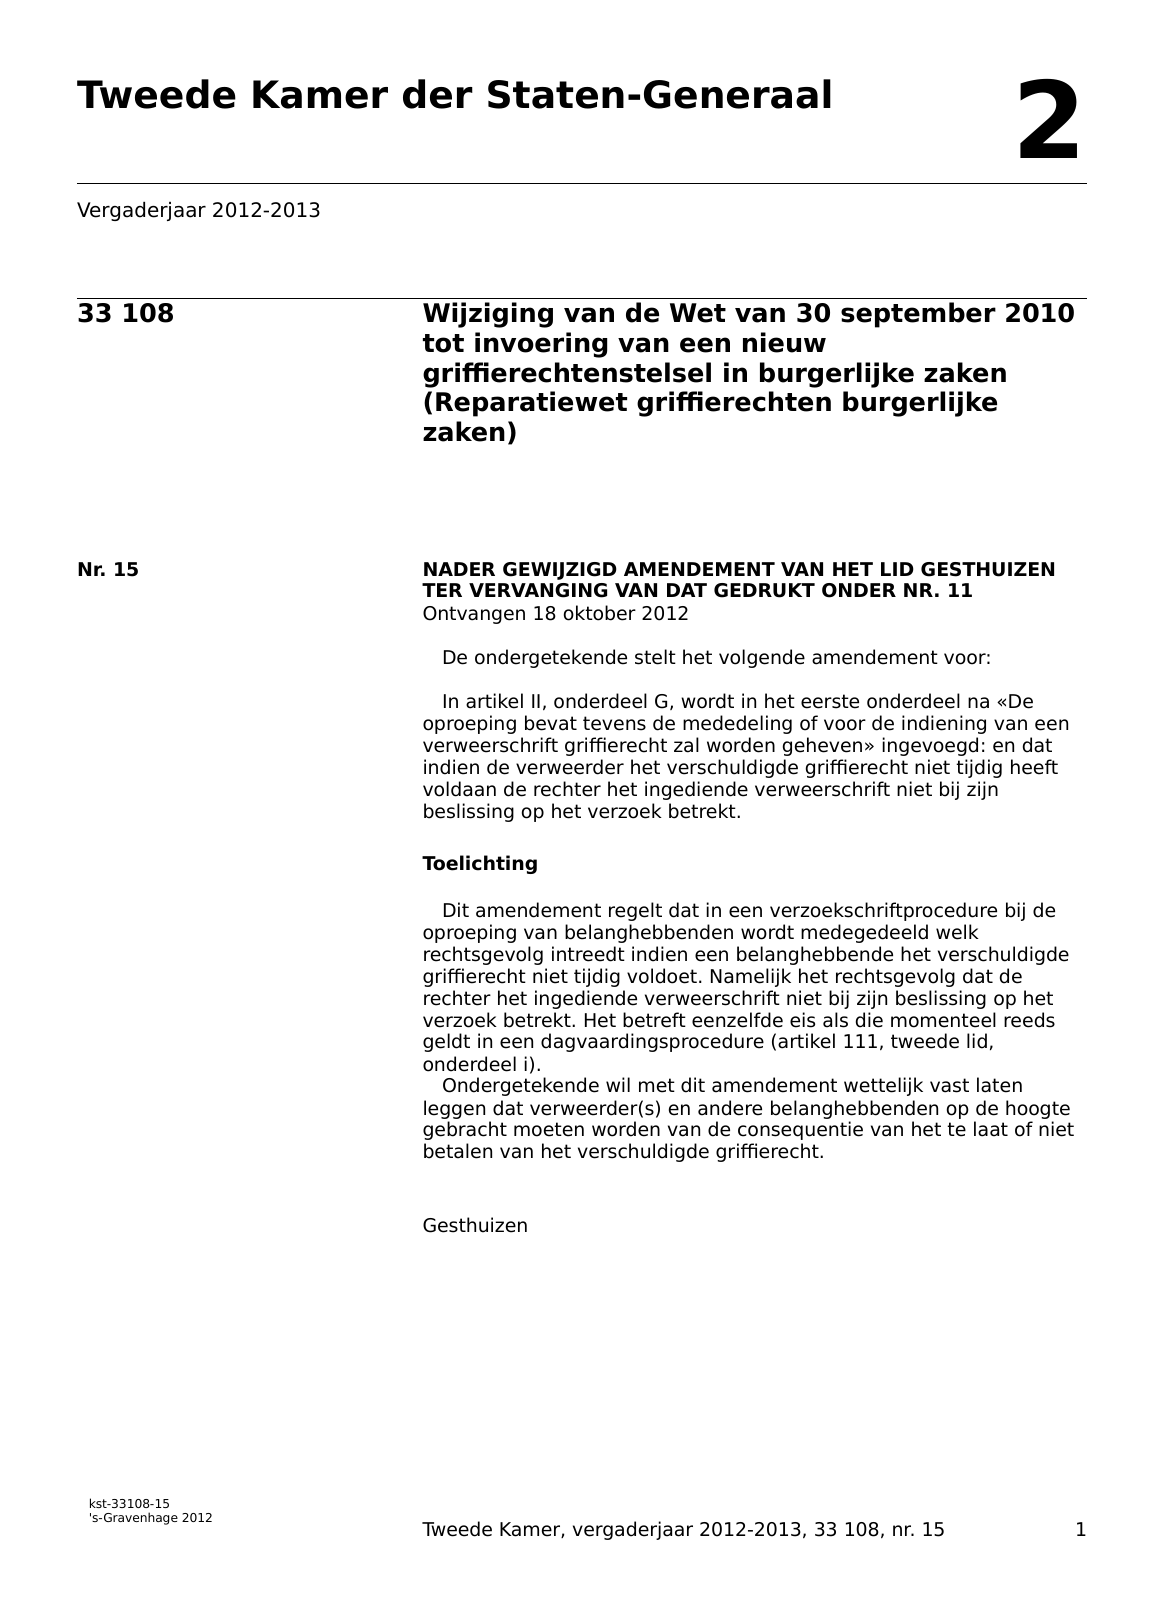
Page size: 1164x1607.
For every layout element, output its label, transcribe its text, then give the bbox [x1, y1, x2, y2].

text 's-Gravenhage 2012 [88, 1511, 323, 1525]
table_header Tweede Kamer der Staten-Generaal [77, 59, 886, 183]
table_header 2 [886, 59, 1087, 183]
text kst-33108-15 [88, 1497, 323, 1511]
text Dit amendement regelt dat in een verzoekschriftprocedure bij de oproeping van belanghebbenden wordt medegedeeld welk rechtsgevolg intreedt indien een belanghebbende het verschuldigde griffierecht niet tijdig voldoet. Namelijk het rechtsgevolg dat de rechter het ingediende verweerschrift niet bij zijn beslissing op het verzoek betrekt. Het betreft eenzelfde eis als die momenteel reeds geldt in een dagvaardingsprocedure (artikel 111, tweede lid, onderdeel i). [422, 899, 1087, 1075]
text De ondergetekende stelt het volgende amendement voor: [422, 647, 1087, 668]
subtitle Toelichting [422, 853, 1087, 874]
text Gesthuizen [422, 1193, 1087, 1237]
subtitle 33 108 Wijziging van de Wet van 30 september 2010 tot invoering van een nieuw griffierechtenstelsel in burgerlijke zaken (Reparatiewet griffierechten burgerlijke zaken) [77, 299, 1087, 447]
subtitle Nr. 15 NADER GEWIJZIGD AMENDEMENT VAN HET LID GESTHUIZEN TER VERVANGING VAN DAT GEDRUKT ONDER NR. 11 [77, 558, 1087, 602]
table_cell Vergaderjaar 2012-2013 [77, 184, 1087, 298]
text In artikel II, onderdeel G, wordt in het eerste onderdeel na «De oproeping bevat tevens de mededeling of voor de indiening van een verweerschrift griffierecht zal worden geheven» ingevoegd: en dat indien de verweerder het verschuldigde griffierecht niet tijdig heeft voldaan de rechter het ingediende verweerschrift niet bij zijn beslissing op het verzoek betrekt. [422, 691, 1087, 823]
text Ondergetekende wil met dit amendement wettelijk vast laten leggen dat verweerder(s) en andere belanghebbenden op de hoogte gebracht moeten worden van de consequentie van het te laat of niet betalen van het verschuldigde griffierecht. [422, 1075, 1087, 1163]
text Ontvangen 18 oktober 2012 [422, 602, 1087, 624]
